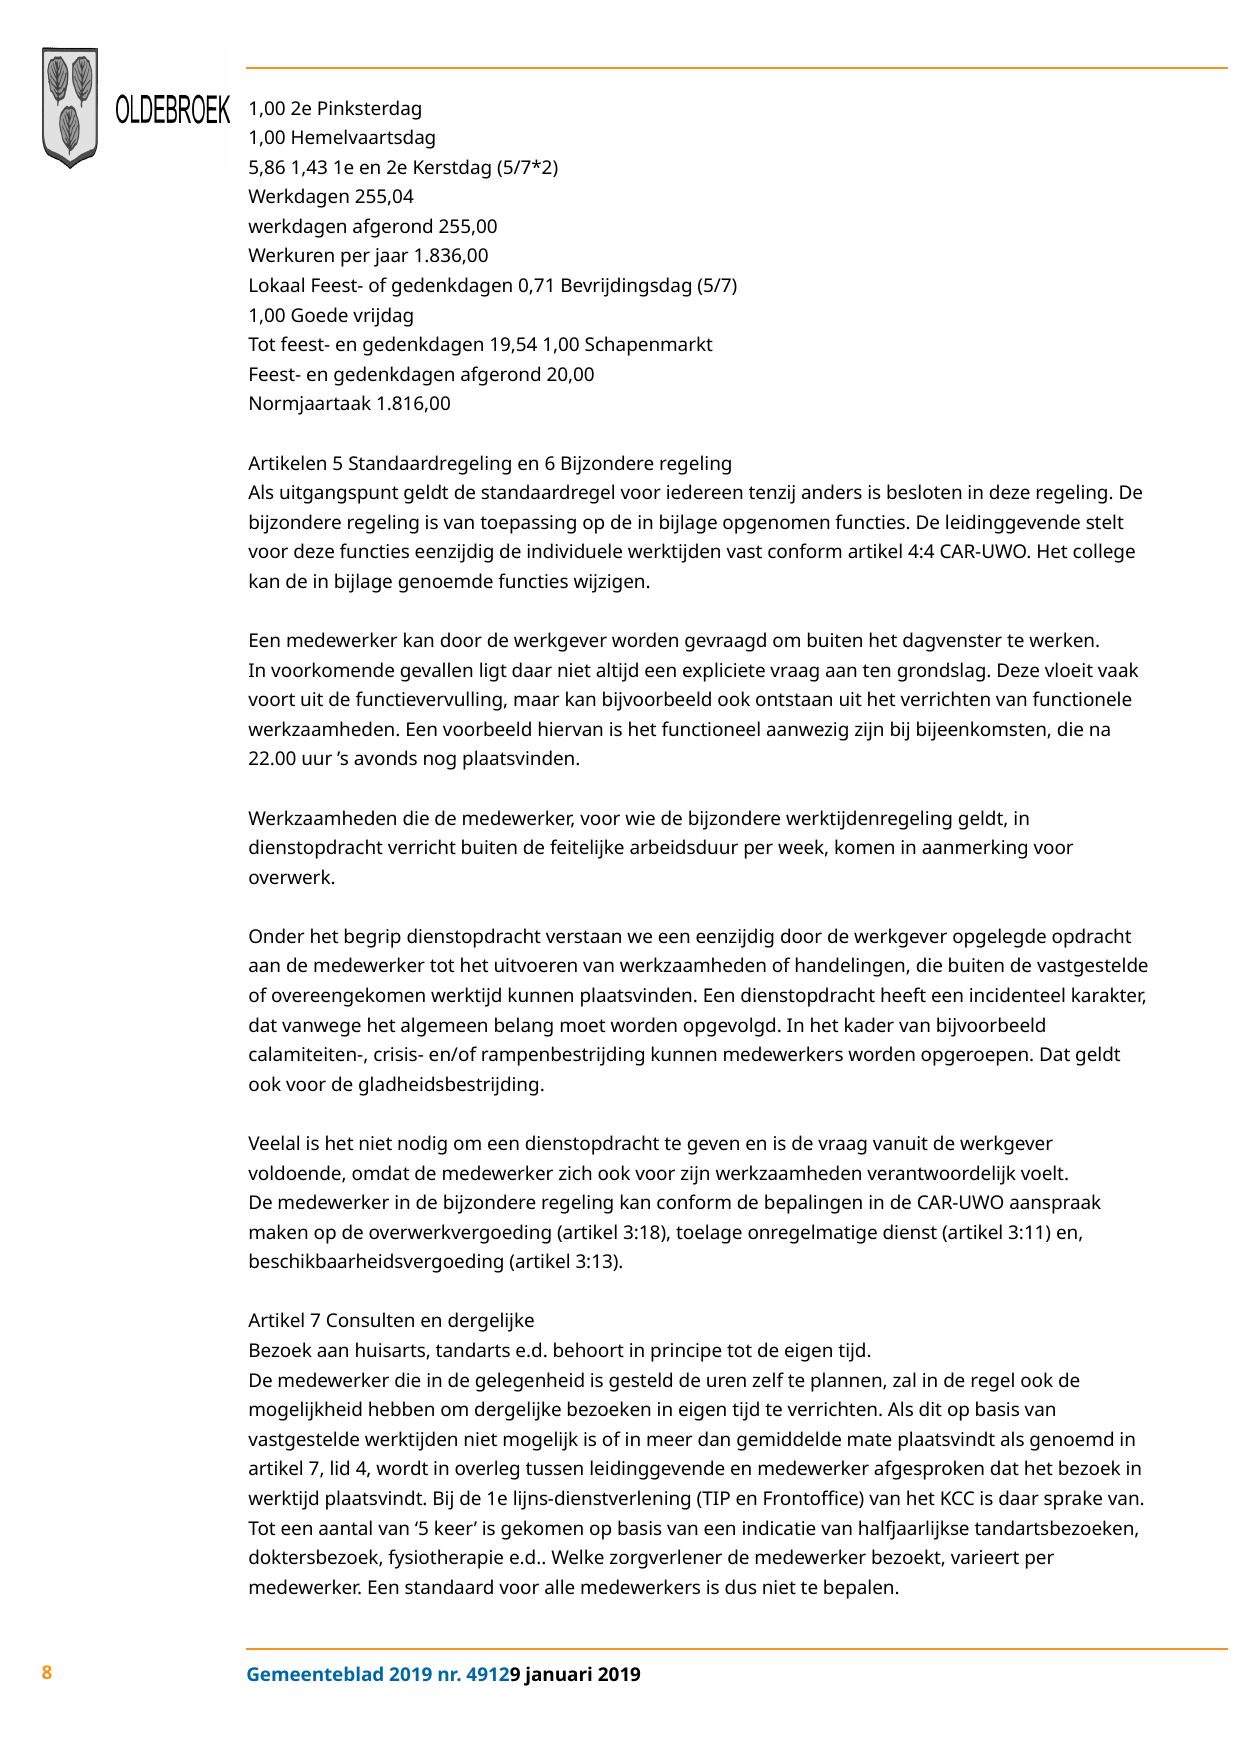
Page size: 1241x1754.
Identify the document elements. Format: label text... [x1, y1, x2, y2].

text 1,00 Hemelvaartsdag [248, 124, 1152, 150]
text Normjaartaak 1.816,00 [248, 391, 1152, 416]
text Als uitgangspunt geldt de standaardregel voor iedereen tenzij anders is besloten in deze regeling. De bijzondere regeling is van toepassing op de in bijlage opgenomen functies. De leidinggevende stelt voor deze functies eenzijdig de individuele werktijden vast conform artikel 4:4 CAR-UWO. Het college kan de in bijlage genoemde functies wijzigen. [248, 479, 1152, 594]
text Tot een aantal van ‘5 keer’ is gekomen op basis van een indicatie van halfjaarlijkse tandartsbezoeken, doktersbezoek, fysiotherapie e.d.. Welke zorgverlener de medewerker bezoekt, varieert per medewerker. Een standaard voor alle medewerkers is dus niet te bepalen. [248, 1515, 1152, 1600]
text Onder het begrip dienstopdracht verstaan we een eenzijdig door de werkgever opgelegde opdracht aan de medewerker tot het uitvoeren van werkzaamheden of handelingen, die buiten de vastgestelde of overeengekomen werktijd kunnen plaatsvinden. Een dienstopdracht heeft een incidenteel karakter, dat vanwege het algemeen belang moet worden opgevolgd. In het kader van bijvoorbeeld calamiteiten-, crisis- en/of rampenbestrijding kunnen medewerkers worden opgeroepen. Dat geldt ook voor de gladheidsbestrijding. [248, 923, 1152, 1097]
text Tot feest- en gedenkdagen 19,54 1,00 Schapenmarkt [248, 331, 1152, 357]
text In voorkomende gevallen ligt daar niet altijd een expliciete vraag aan ten grondslag. Deze vloeit vaak voort uit de functievervulling, maar kan bijvoorbeeld ook ontstaan uit het verrichten van functionele werkzaamheden. Een voorbeeld hiervan is het functioneel aanwezig zijn bij bijeenkomsten, die na 22.00 uur ’s avonds nog plaatsvinden. [248, 657, 1152, 771]
text Feest- en gedenkdagen afgerond 20,00 [248, 361, 1152, 387]
text 5,86 1,43 1e en 2e Kerstdag (5/7*2) [248, 154, 1152, 180]
text Lokaal Feest- of gedenkdagen 0,71 Bevrijdingsdag (5/7) [248, 272, 1152, 298]
text De medewerker die in de gelegenheid is gesteld de uren zelf te plannen, zal in de regel ook de mogelijkheid hebben om dergelijke bezoeken in eigen tijd te verrichten. Als dit op basis van vastgestelde werktijden niet mogelijk is of in meer dan gemiddelde mate plaatsvindt als genoemd in artikel 7, lid 4, wordt in overleg tussen leidinggevende en medewerker afgesproken dat het bezoek in werktijd plaatsvindt. Bij de 1e lijns-dienstverlening (TIP en Frontoffice) van het KCC is daar sprake van. [248, 1367, 1152, 1511]
text Artikelen 5 Standaardregeling en 6 Bijzondere regeling [248, 450, 1152, 476]
text Werkuren per jaar 1.836,00 [248, 243, 1152, 268]
text Bezoek aan huisarts, tandarts e.d. behoort in principe tot de eigen tijd. [248, 1337, 1152, 1363]
text Veelal is het niet nodig om een dienstopdracht te geven en is de vraag vanuit de werkgever voldoende, omdat de medewerker zich ook voor zijn werkzaamheden verantwoordelijk voelt. [248, 1130, 1152, 1186]
text De medewerker in de bijzondere regeling kan conform de bepalingen in de CAR-UWO aanspraak maken op de overwerkvergoeding (artikel 3:18), toelage onregelmatige dienst (artikel 3:11) en, beschikbaarheidsvergoeding (artikel 3:13). [248, 1189, 1152, 1274]
picture [41, 47, 231, 172]
text Een medewerker kan door de werkgever worden gevraagd om buiten het dagvenster te werken. [248, 627, 1152, 653]
text 1,00 Goede vrijdag [248, 302, 1152, 328]
text Werkzaamheden die de medewerker, voor wie de bijzondere werktijdenregeling geldt, in dienstopdracht verricht buiten de feitelijke arbeidsduur per week, komen in aanmerking voor overwerk. [248, 805, 1152, 890]
text Artikel 7 Consulten en dergelijke [248, 1308, 1152, 1333]
text werkdagen afgerond 255,00 [248, 213, 1152, 239]
text Werkdagen 255,04 [248, 183, 1152, 209]
text 1,00 2e Pinksterdag [248, 95, 1152, 121]
